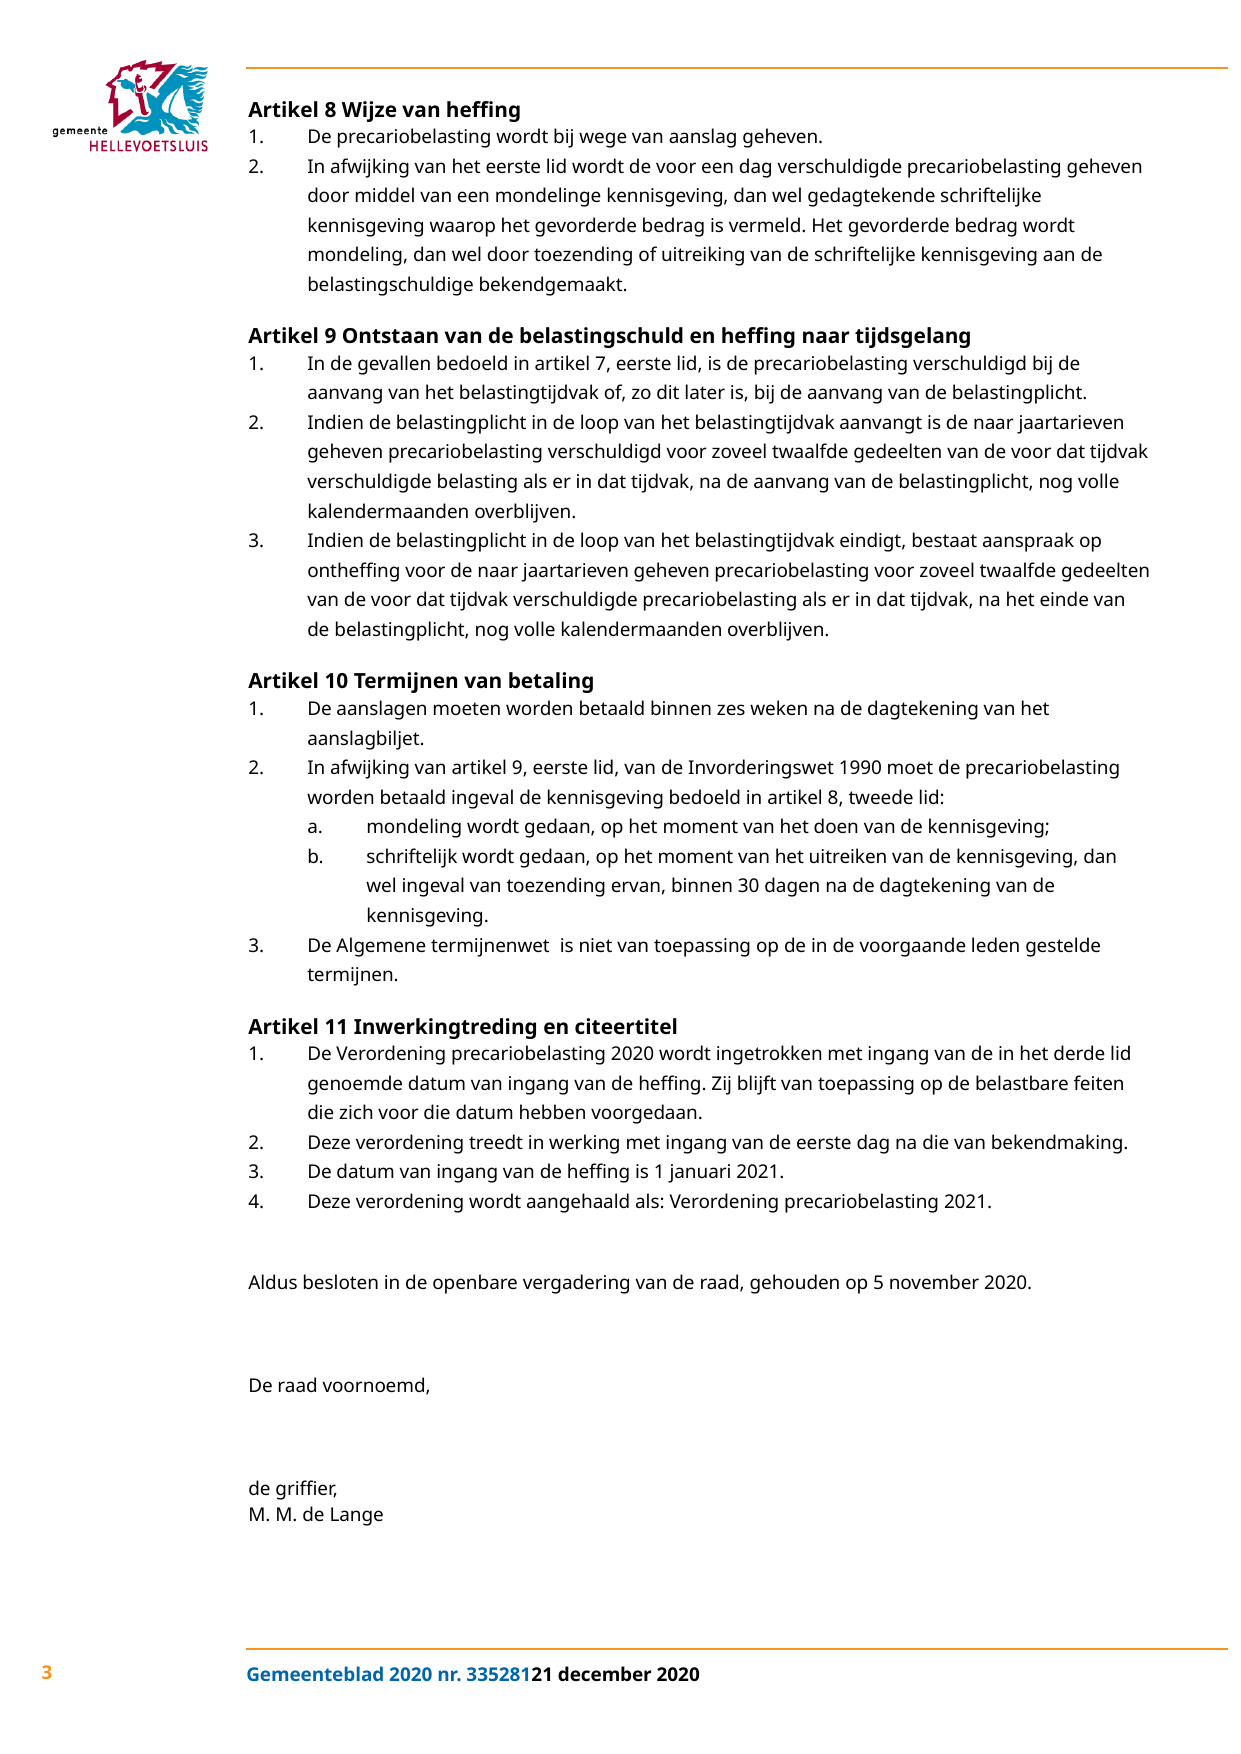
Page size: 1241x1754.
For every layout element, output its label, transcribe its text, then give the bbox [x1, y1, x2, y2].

list In de gevallen bedoeld in artikel 7, eerste lid, is de precariobelasting verschuldigd bij de aanvang van het belastingtijdvak of, zo dit later is, bij de aanvang van de belastingplicht. [248, 350, 1152, 405]
text de griffier, [248, 1475, 1152, 1501]
list In afwijking van artikel 9, eerste lid, van de Invorderingswet 1990 moet de precariobelasting worden betaald ingeval de kennisgeving bedoeld in artikel 8, tweede lid: [248, 754, 1152, 809]
list Indien de belastingplicht in de loop van het belastingtijdvak eindigt, bestaat aanspraak op ontheffing voor de naar jaartarieven geheven precariobelasting voor zoveel twaalfde gedeelten van de voor dat tijdvak verschuldigde precariobelasting als er in dat tijdvak, na het einde van de belastingplicht, nog volle kalendermaanden overblijven. [248, 527, 1152, 642]
list In afwijking van het eerste lid wordt de voor een dag verschuldigde precariobelasting geheven door middel van een mondelinge kennisgeving, dan wel gedagtekende schriftelijke kennisgeving waarop het gevorderde bedrag is vermeld. Het gevorderde bedrag wordt mondeling, dan wel door toezending of uitreiking van de schriftelijke kennisgeving aan de belastingschuldige bekendgemaakt. [248, 153, 1152, 297]
list schriftelijk wordt gedaan, op het moment van het uitreiken van de kennisgeving, dan wel ingeval van toezending ervan, binnen 30 dagen na de dagtekening van de kennisgeving. [307, 843, 1152, 928]
text M. M. de Lange [248, 1501, 1152, 1526]
text De raad voornoemd, [248, 1372, 1152, 1398]
text Artikel 10 Termijnen van betaling [248, 667, 1152, 695]
list Indien de belastingplicht in de loop van het belastingtijdvak aanvangt is de naar jaartarieven geheven precariobelasting verschuldigd voor zoveel twaalfde gedeelten van de voor dat tijdvak verschuldigde belasting als er in dat tijdvak, na de aanvang van de belastingplicht, nog volle kalendermaanden overblijven. [248, 409, 1152, 524]
picture [41, 47, 231, 172]
list De precariobelasting wordt bij wege van aanslag geheven. [248, 123, 1152, 149]
list De Algemene termijnenwet is niet van toepassing op de in de voorgaande leden gestelde termijnen. [248, 932, 1152, 987]
list Deze verordening wordt aangehaald als: Verordening precariobelasting 2021. [248, 1188, 1152, 1214]
text Aldus besloten in de openbare vergadering van de raad, gehouden op 5 november 2020. [248, 1269, 1152, 1295]
list De datum van ingang van de heffing is 1 januari 2021. [248, 1158, 1152, 1184]
text Artikel 8 Wijze van heffing [248, 95, 1152, 123]
text Artikel 9 Ontstaan van de belastingschuld en heffing naar tijdsgelang [248, 322, 1152, 350]
list De aanslagen moeten worden betaald binnen zes weken na de dagtekening van het aanslagbiljet. [248, 695, 1152, 750]
list Deze verordening treedt in werking met ingang van de eerste dag na die van bekendmaking. [248, 1129, 1152, 1155]
list De Verordening precariobelasting 2020 wordt ingetrokken met ingang van de in het derde lid genoemde datum van ingang van de heffing. Zij blijft van toepassing op de belastbare feiten die zich voor die datum hebben voorgedaan. [248, 1040, 1152, 1125]
text Artikel 11 Inwerkingtreding en citeertitel [248, 1012, 1152, 1040]
list mondeling wordt gedaan, op het moment van het doen van de kennisgeving; [307, 813, 1152, 839]
